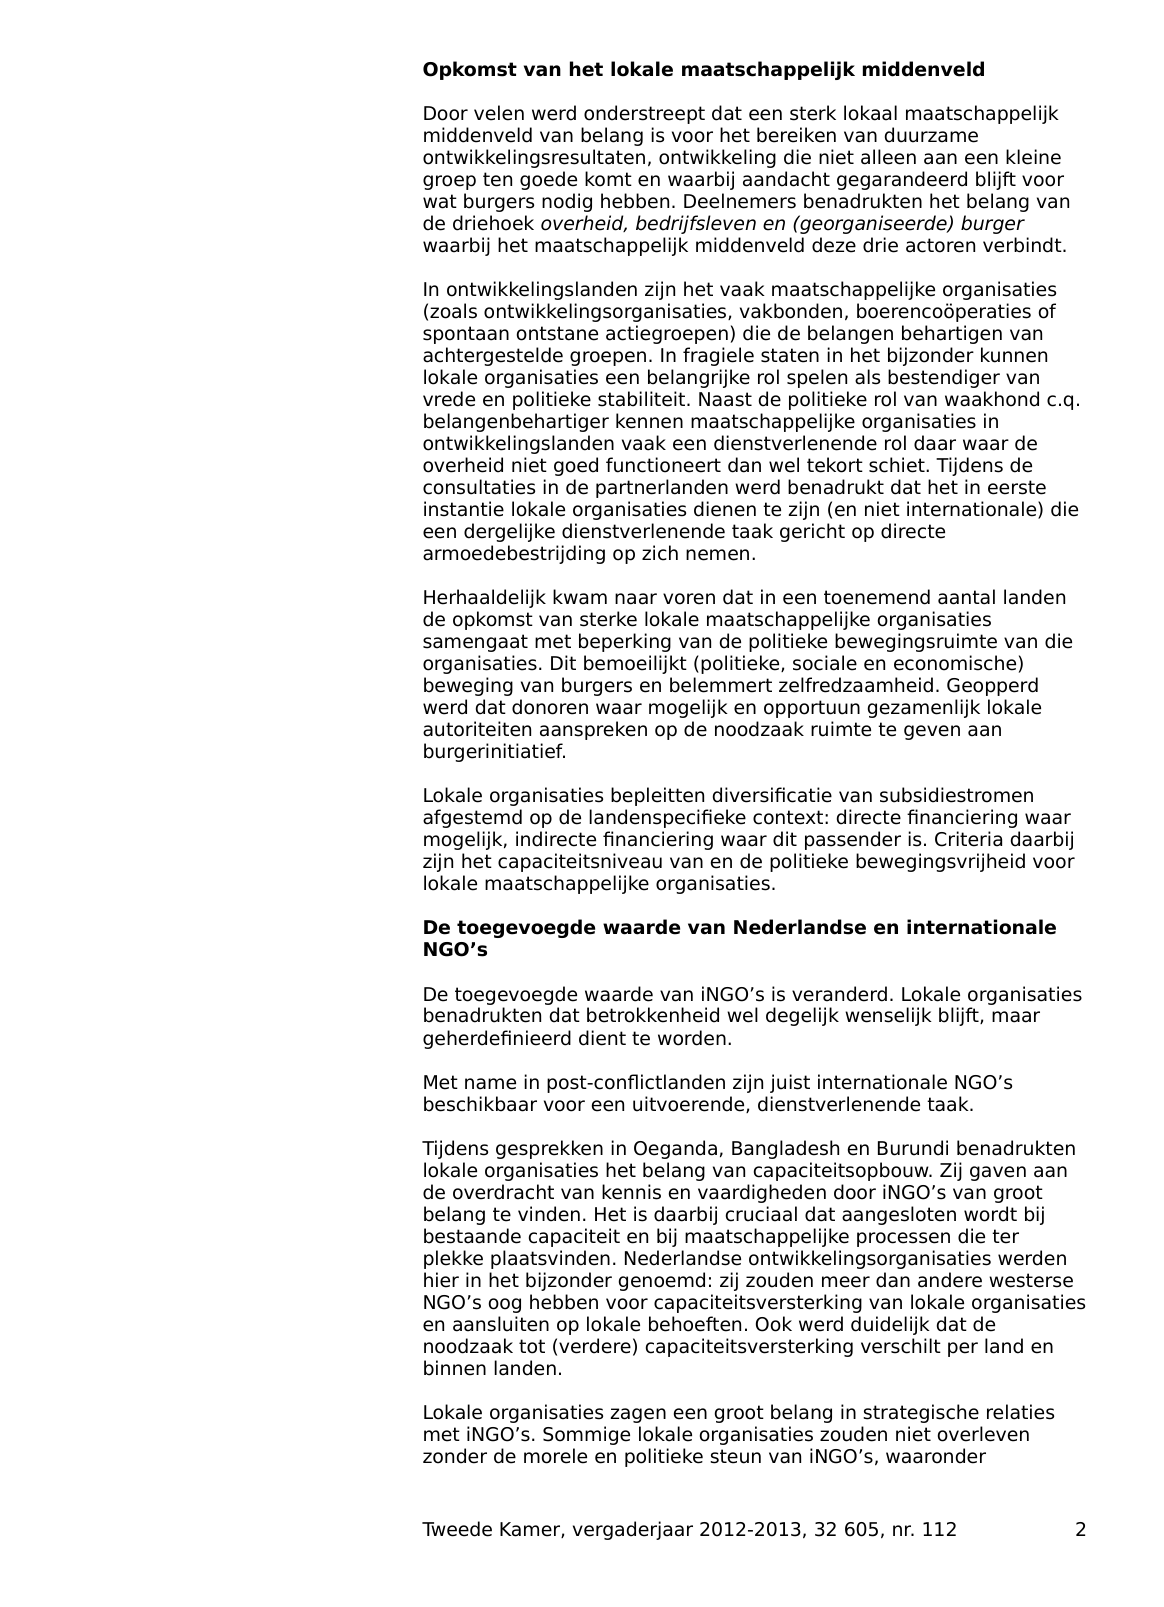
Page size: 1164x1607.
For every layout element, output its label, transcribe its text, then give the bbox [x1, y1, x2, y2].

subtitle Opkomst van het lokale maatschappelijk middenveld [422, 59, 1087, 81]
text Door velen werd onderstreept dat een sterk lokaal maatschappelijk middenveld van belang is voor het bereiken van duurzame ontwikkelingsresultaten, ontwikkeling die niet alleen aan een kleine groep ten goede komt en waarbij aandacht gegarandeerd blijft voor wat burgers nodig hebben. Deelnemers benadrukten het belang van de driehoek overheid, bedrijfsleven en (georganiseerde) burger waarbij het maatschappelijk middenveld deze drie actoren verbindt. [422, 103, 1087, 257]
text Lokale organisaties zagen een groot belang in strategische relaties met iNGO’s. Sommige lokale organisaties zouden niet overleven zonder de morele en politieke steun van iNGO’s, waaronder [422, 1402, 1087, 1468]
text In ontwikkelingslanden zijn het vaak maatschappelijke organisaties (zoals ontwikkelingsorganisaties, vakbonden, boerencoöperaties of spontaan ontstane actiegroepen) die de belangen behartigen van achtergestelde groepen. In fragiele staten in het bijzonder kunnen lokale organisaties een belangrijke rol spelen als bestendiger van vrede en politieke stabiliteit. Naast de politieke rol van waakhond c.q. belangenbehartiger kennen maatschappelijke organisaties in ontwikkelingslanden vaak een dienstverlenende rol daar waar de overheid niet goed functioneert dan wel tekort schiet. Tijdens de consultaties in de partnerlanden werd benadrukt dat het in eerste instantie lokale organisaties dienen te zijn (en niet internationale) die een dergelijke dienstverlenende taak gericht op directe armoedebestrijding op zich nemen. [422, 279, 1087, 565]
text Lokale organisaties bepleitten diversificatie van subsidiestromen afgestemd op de landenspecifieke context: directe financiering waar mogelijk, indirecte financiering waar dit passender is. Criteria daarbij zijn het capaciteitsniveau van en de politieke bewegingsvrijheid voor lokale maatschappelijke organisaties. [422, 785, 1087, 895]
subtitle De toegevoegde waarde van Nederlandse en internationale NGO’s [422, 917, 1087, 961]
text Tijdens gesprekken in Oeganda, Bangladesh en Burundi benadrukten lokale organisaties het belang van capaciteitsopbouw. Zij gaven aan de overdracht van kennis en vaardigheden door iNGO’s van groot belang te vinden. Het is daarbij cruciaal dat aangesloten wordt bij bestaande capaciteit en bij maatschappelijke processen die ter plekke plaatsvinden. Nederlandse ontwikkelingsorganisaties werden hier in het bijzonder genoemd: zij zouden meer dan andere westerse NGO’s oog hebben voor capaciteitsversterking van lokale organisaties en aansluiten op lokale behoeften. Ook werd duidelijk dat de noodzaak tot (verdere) capaciteitsversterking verschilt per land en binnen landen. [422, 1138, 1087, 1379]
text Herhaaldelijk kwam naar voren dat in een toenemend aantal landen de opkomst van sterke lokale maatschappelijke organisaties samengaat met beperking van de politieke bewegingsruimte van die organisaties. Dit bemoeilijkt (politieke, sociale en economische) beweging van burgers en belemmert zelfredzaamheid. Geopperd werd dat donoren waar mogelijk en opportuun gezamenlijk lokale autoriteiten aanspreken op de noodzaak ruimte te geven aan burgerinitiatief. [422, 587, 1087, 763]
text De toegevoegde waarde van iNGO’s is veranderd. Lokale organisaties benadrukten dat betrokkenheid wel degelijk wenselijk blijft, maar geherdefinieerd dient te worden. [422, 983, 1087, 1049]
text Met name in post-conflictlanden zijn juist internationale NGO’s beschikbaar voor een uitvoerende, dienstverlenende taak. [422, 1072, 1087, 1116]
